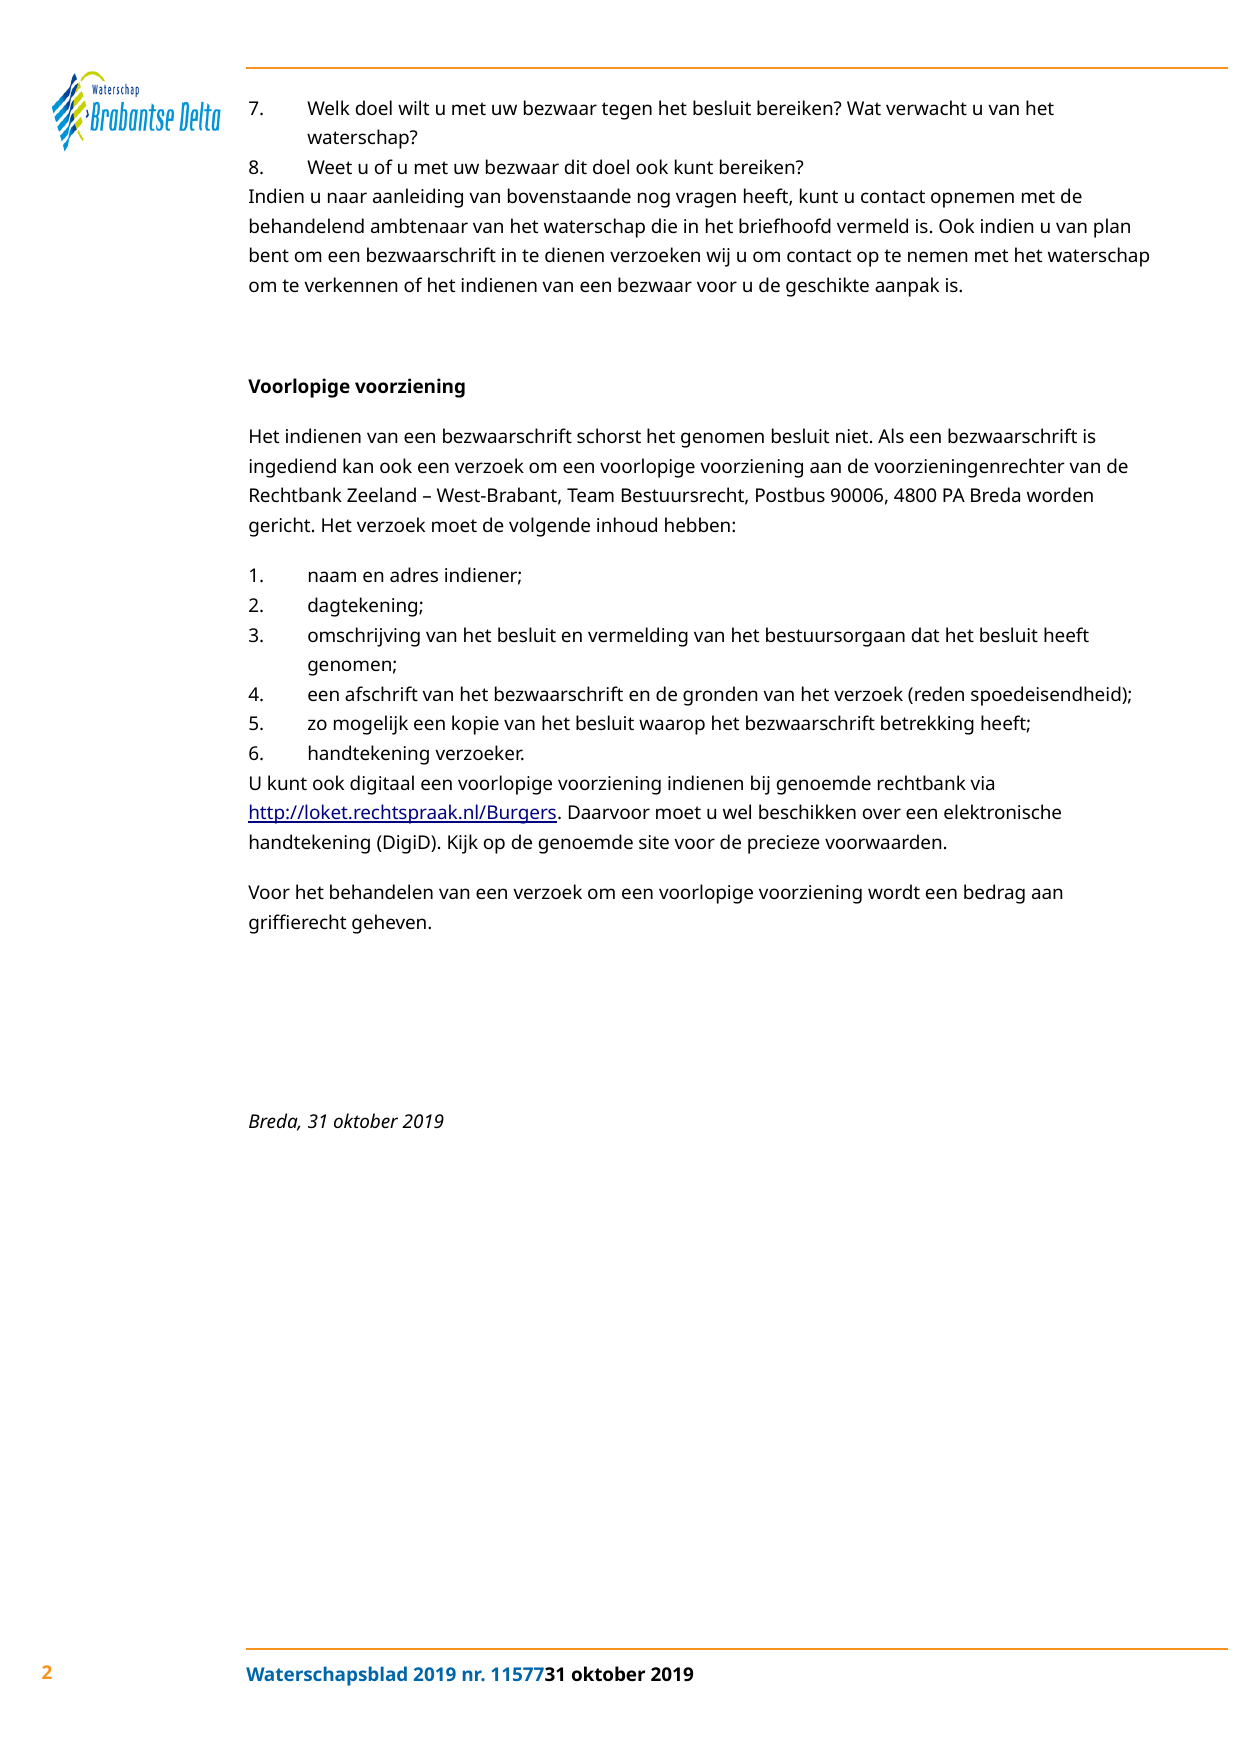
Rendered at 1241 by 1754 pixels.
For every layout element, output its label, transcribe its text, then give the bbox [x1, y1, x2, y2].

text Voorlopige voorziening [248, 373, 1152, 399]
list handtekening verzoeker. [248, 740, 1152, 766]
text Het indienen van een bezwaarschrift schorst het genomen besluit niet. Als een bezwaarschrift is ingediend kan ook een verzoek om een voorlopige voorziening aan de voorzieningenrechter van de Rechtbank Zeeland – West-Brabant, Team Bestuursrecht, Postbus 90006, 4800 PA Breda worden gericht. Het verzoek moet de volgende inhoud hebben: [248, 423, 1152, 538]
text Breda, 31 oktober 2019 [248, 1108, 1152, 1134]
text Indien u naar aanleiding van bovenstaande nog vragen heeft, kunt u contact opnemen met de behandelend ambtenaar van het waterschap die in het briefhoofd vermeld is. Ook indien u van plan bent om een bezwaarschrift in te dienen verzoeken wij u om contact op te nemen met het waterschap om te verkennen of het indienen van een bezwaar voor u de geschikte aanpak is. [248, 183, 1152, 298]
picture [41, 47, 231, 172]
list naam en adres indiener; [248, 563, 1152, 588]
list omschrijving van het besluit en vermelding van het bestuursorgaan dat het besluit heeft genomen; [248, 622, 1152, 677]
text Voor het behandelen van een verzoek om een voorlopige voorziening wordt een bedrag aan griffierecht geheven. [248, 879, 1152, 935]
list zo mogelijk een kopie van het besluit waarop het bezwaarschrift betrekking heeft; [248, 711, 1152, 736]
list Weet u of u met uw bezwaar dit doel ook kunt bereiken? [248, 154, 1152, 180]
list dagtekening; [248, 592, 1152, 618]
list een afschrift van het bezwaarschrift en de gronden van het verzoek (reden spoedeisendheid); [248, 681, 1152, 707]
text U kunt ook digitaal een voorlopige voorziening indienen bij genoemde rechtbank via http://loket.rechtspraak.nl/Burgers. Daarvoor moet u wel beschikken over een elektronische handtekening (DigiD). Kijk op de genoemde site voor de precieze voorwaarden. [248, 770, 1152, 855]
list Welk doel wilt u met uw bezwaar tegen het besluit bereiken? Wat verwacht u van het waterschap? [248, 95, 1152, 150]
